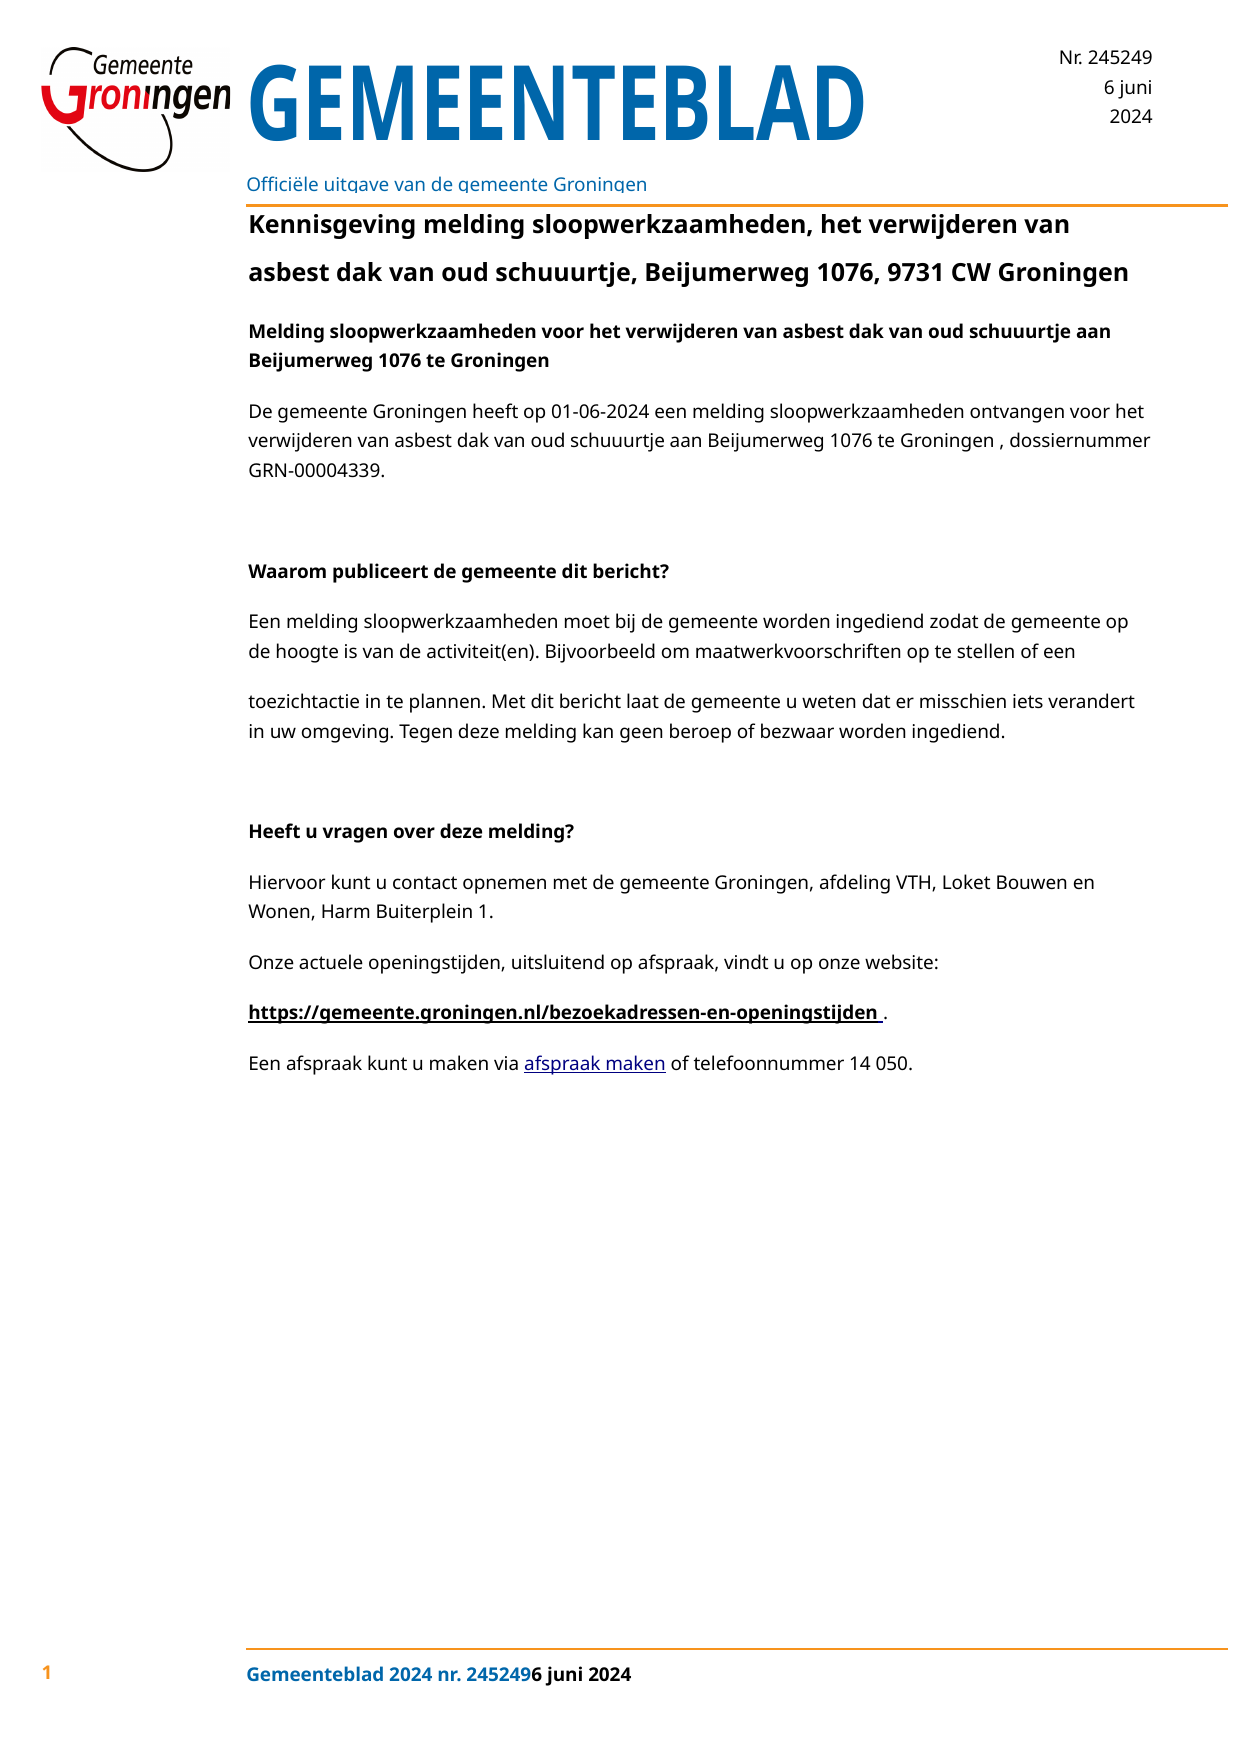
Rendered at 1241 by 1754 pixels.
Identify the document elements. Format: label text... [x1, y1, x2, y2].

text https://gemeente.groningen.nl/bezoekadressen-en-openingstijden . [248, 999, 1152, 1025]
text Kennisgeving melding sloopwerkzaamheden, het verwijderen van asbest dak van oud schuuurtje, Beijumerweg 1076, 9731 CW Groningen [248, 207, 1152, 288]
text Waarom publiceert de gemeente dit bericht? [248, 558, 1152, 584]
text Melding sloopwerkzaamheden voor het verwijderen van asbest dak van oud schuuurtje aan Beijumerweg 1076 te Groningen [248, 318, 1152, 373]
text Onze actuele openingstijden, uitsluitend op afspraak, vindt u op onze website: [248, 949, 1152, 975]
text Hiervoor kunt u contact opnemen met de gemeente Groningen, afdeling VTH, Loket Bouwen en Wonen, Harm Buiterplein 1. [248, 869, 1152, 924]
text Een melding sloopwerkzaamheden moet bij de gemeente worden ingediend zodat de gemeente op de hoogte is van de activiteit(en). Bijvoorbeeld om maatwerkvoorschriften op te stellen of een [248, 608, 1152, 664]
text toezichtactie in te plannen. Met dit bericht laat de gemeente u weten dat er misschien iets verandert in uw omgeving. Tegen deze melding kan geen beroep of bezwaar worden ingediend. [248, 688, 1152, 744]
text De gemeente Groningen heeft op 01-06-2024 een melding sloopwerkzaamheden ontvangen voor het verwijderen van asbest dak van oud schuuurtje aan Beijumerweg 1076 te Groningen , dossiernummer GRN-00004339. [248, 398, 1152, 483]
picture [41, 47, 231, 172]
text Een afspraak kunt u maken via afspraak maken of telefoonnummer 14 050. [248, 1050, 1152, 1076]
text Heeft u vragen over deze melding? [248, 819, 1152, 844]
